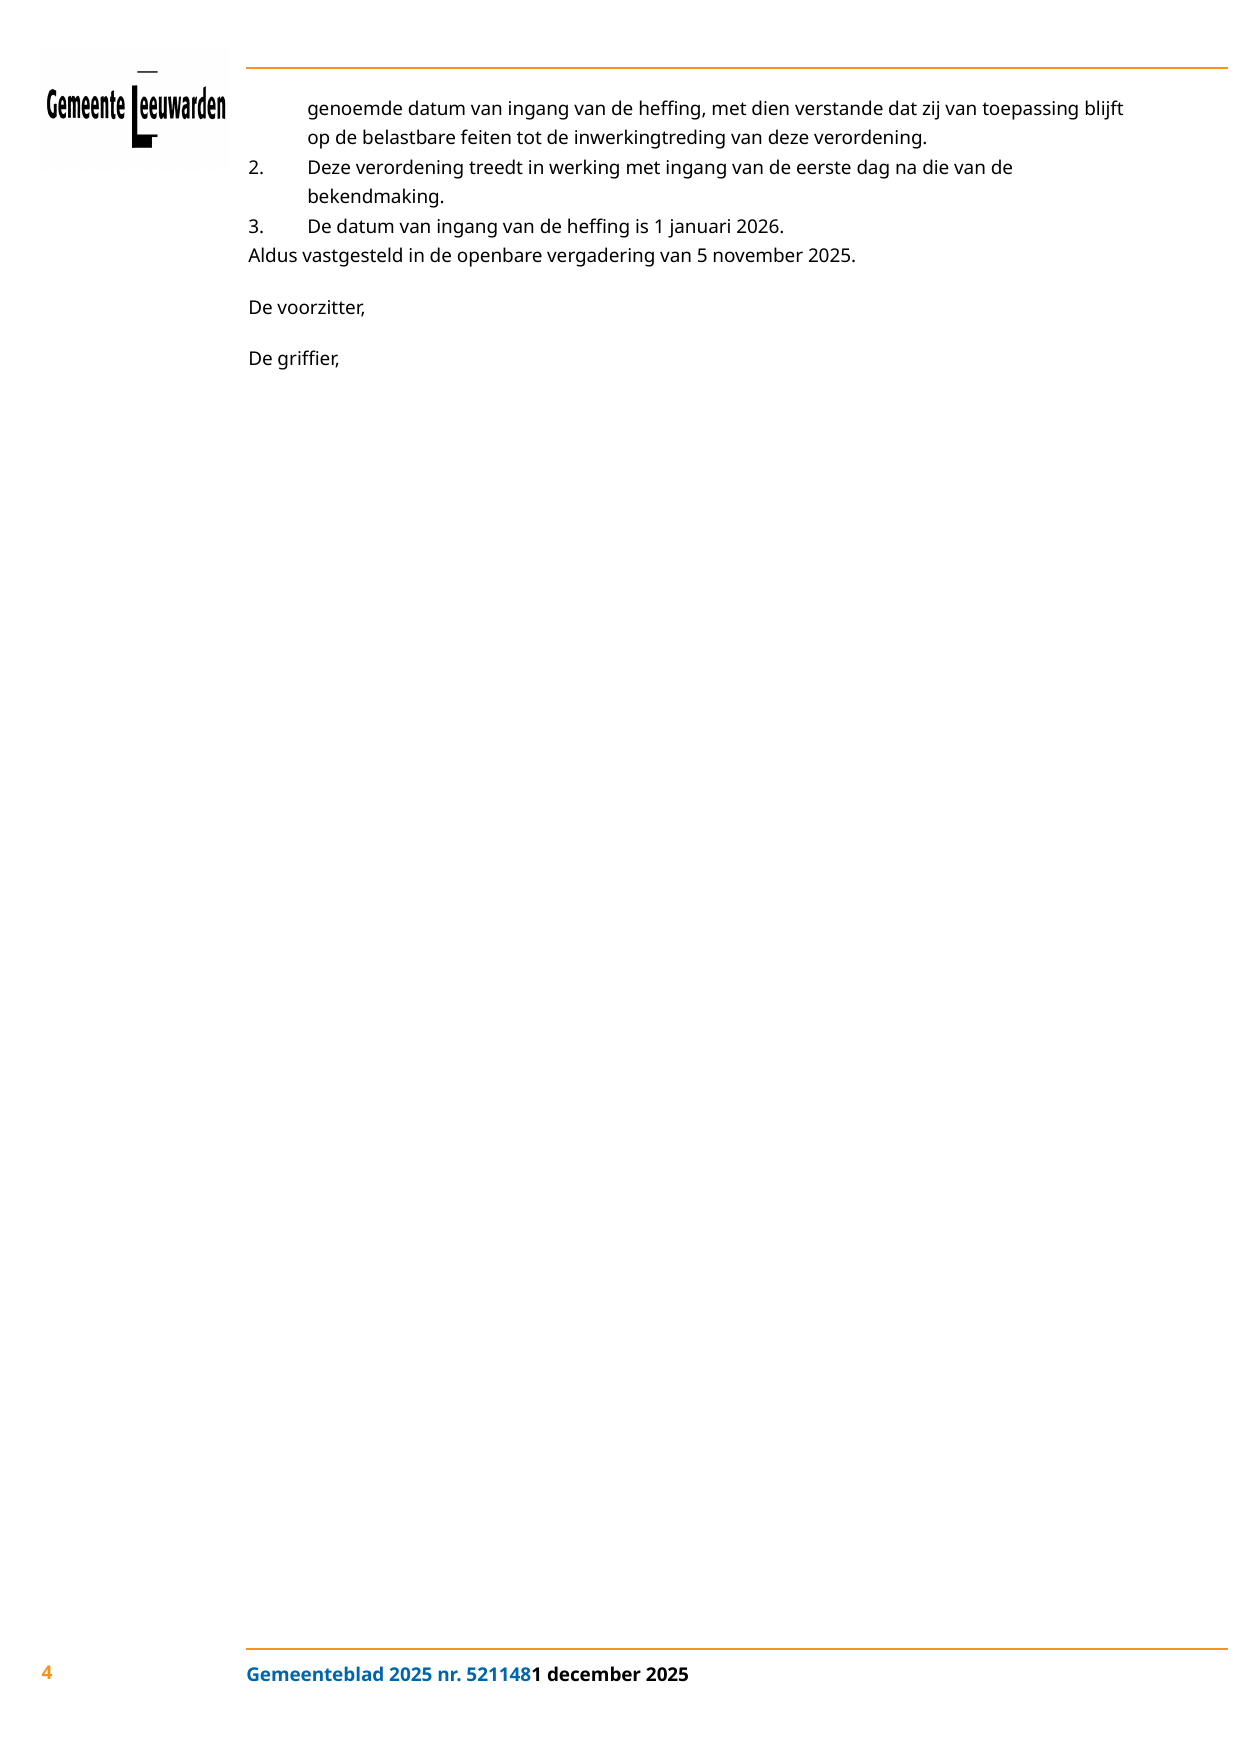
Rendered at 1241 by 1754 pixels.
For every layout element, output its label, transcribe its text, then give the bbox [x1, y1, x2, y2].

picture [41, 47, 231, 172]
text Aldus vastgesteld in de openbare vergadering van 5 november 2025. [248, 243, 1152, 268]
text De griffier, [248, 346, 1152, 371]
list Deze verordening treedt in werking met ingang van de eerste dag na die van de bekendmaking. [248, 154, 1152, 209]
list De datum van ingang van de heffing is 1 januari 2026. [248, 213, 1152, 239]
list genoemde datum van ingang van de heffing, met dien verstande dat zij van toepassing blijft op de belastbare feiten tot de inwerkingtreding van deze verordening. [248, 95, 1152, 150]
text De voorzitter, [248, 294, 1152, 320]
